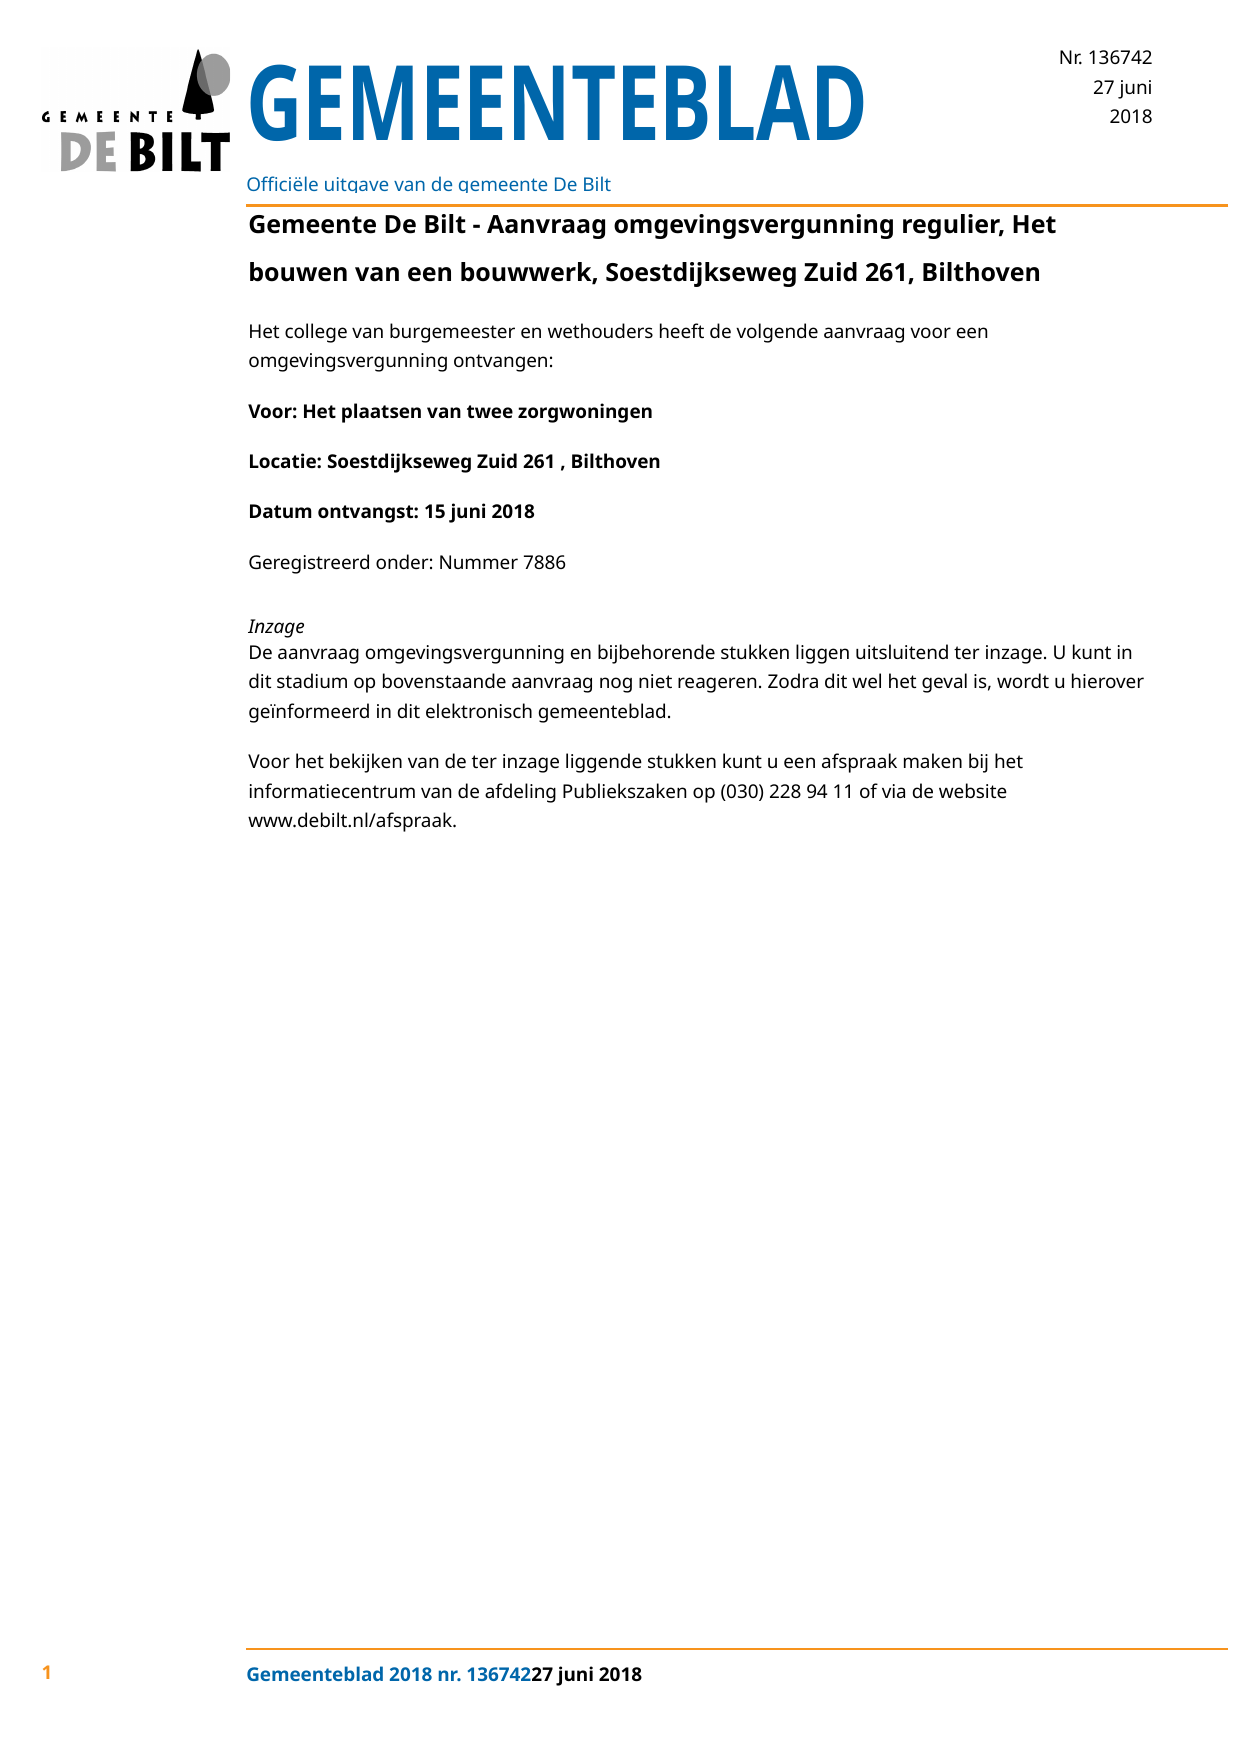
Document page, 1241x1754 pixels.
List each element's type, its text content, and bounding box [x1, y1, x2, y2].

text De aanvraag omgevingsvergunning en bijbehorende stukken liggen uitsluitend ter inzage. U kunt in dit stadium op bovenstaande aanvraag nog niet reageren. Zodra dit wel het geval is, wordt u hierover geïnformeerd in dit elektronisch gemeenteblad. [248, 639, 1152, 724]
text Voor het bekijken van de ter inzage liggende stukken kunt u een afspraak maken bij het informatiecentrum van de afdeling Publiekszaken op (030) 228 94 11 of via de website www.debilt.nl/afspraak. [248, 748, 1152, 833]
text Datum ontvangst: 15 juni 2018 [248, 499, 1152, 524]
text Voor: Het plaatsen van twee zorgwoningen [248, 398, 1152, 424]
text Het college van burgemeester en wethouders heeft de volgende aanvraag voor een omgevingsvergunning ontvangen: [248, 318, 1152, 373]
text Gemeente De Bilt - Aanvraag omgevingsvergunning regulier, Het bouwen van een bouwwerk, Soestdijkseweg Zuid 261, Bilthoven [248, 207, 1152, 288]
picture [41, 47, 231, 172]
text Locatie: Soestdijkseweg Zuid 261 , Bilthoven [248, 448, 1152, 474]
text Inzage [248, 613, 1152, 639]
text Geregistreerd onder: Nummer 7886 [248, 549, 1152, 575]
